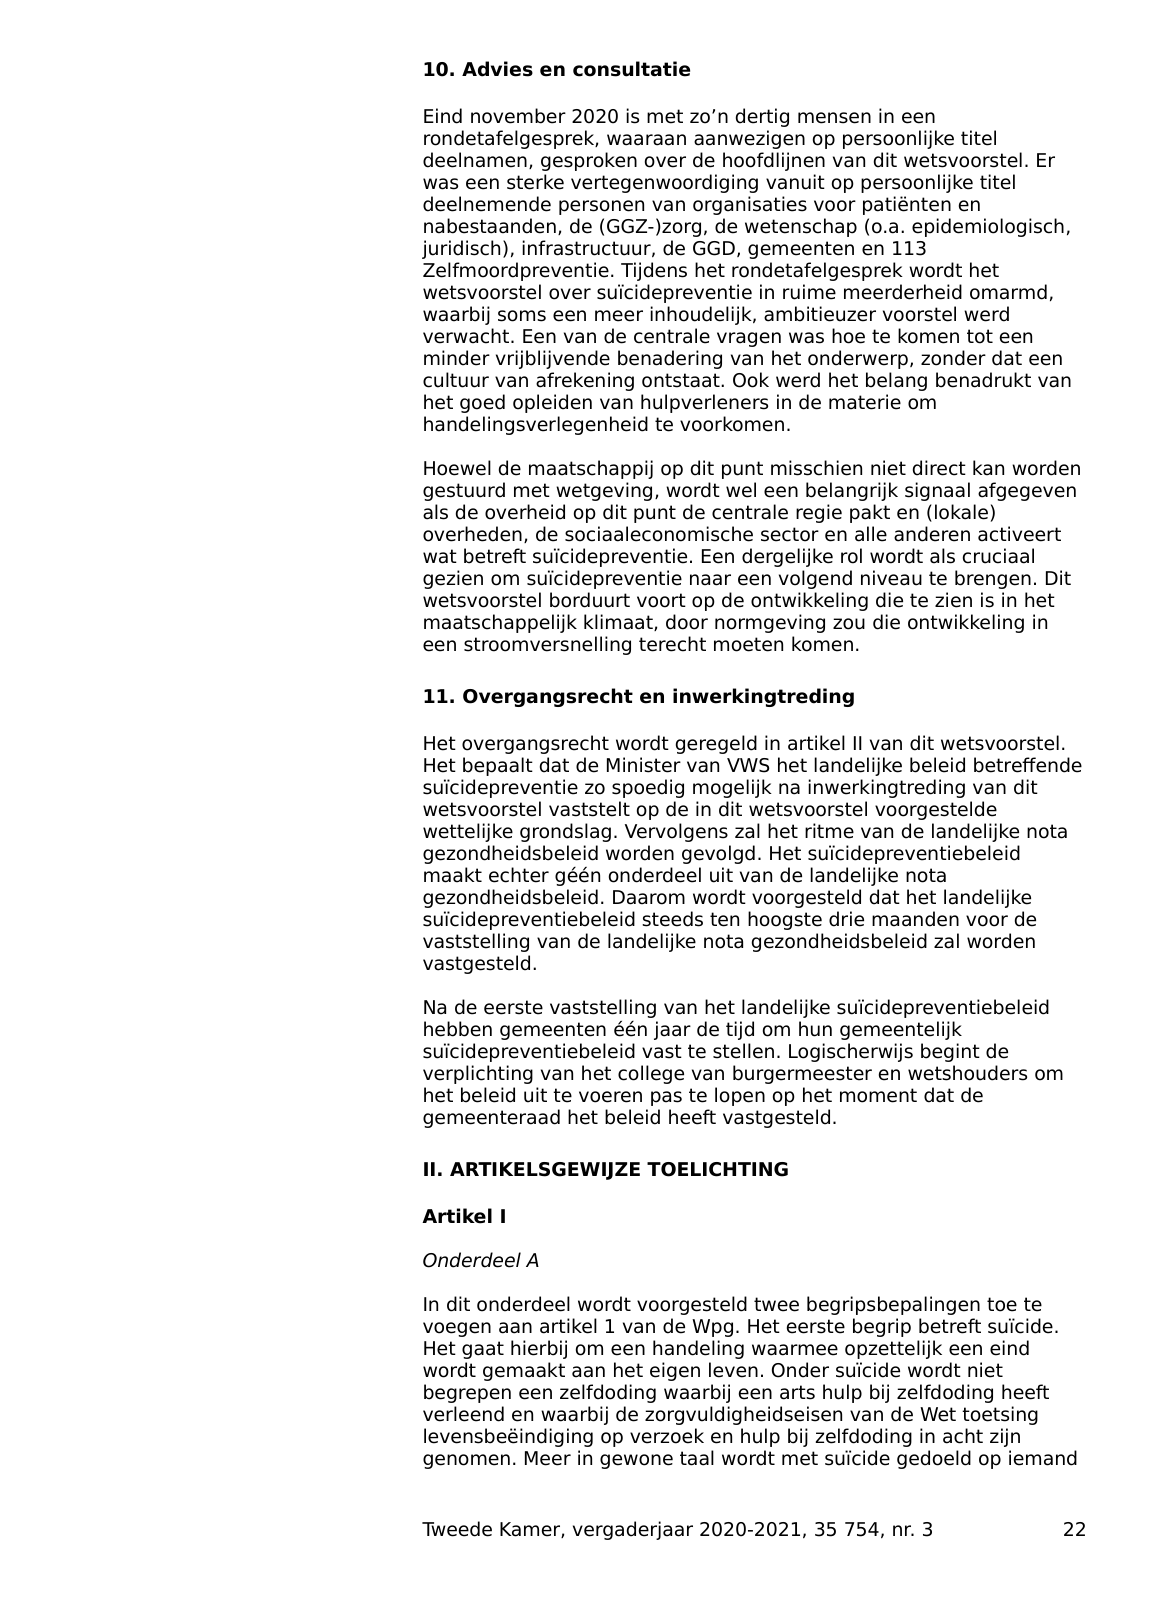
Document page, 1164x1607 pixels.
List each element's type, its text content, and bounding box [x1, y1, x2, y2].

text Na de eerste vaststelling van het landelijke suïcidepreventiebeleid hebben gemeenten één jaar de tijd om hun gemeentelijk suïcidepreventiebeleid vast te stellen. Logischerwijs begint de verplichting van het college van burgermeester en wetshouders om het beleid uit te voeren pas te lopen op het moment dat de gemeenteraad het beleid heeft vastgesteld. [422, 997, 1087, 1128]
subtitle Onderdeel A [422, 1250, 1087, 1272]
text Hoewel de maatschappij op dit punt misschien niet direct kan worden gestuurd met wetgeving, wordt wel een belangrijk signaal afgegeven als de overheid op dit punt de centrale regie pakt en (lokale) overheden, de sociaaleconomische sector en alle anderen activeert wat betreft suïcidepreventie. Een dergelijke rol wordt als cruciaal gezien om suïcidepreventie naar een volgend niveau te brengen. Dit wetsvoorstel borduurt voort op de ontwikkeling die te zien is in het maatschappelijk klimaat, door normgeving zou die ontwikkeling in een stroomversnelling terecht moeten komen. [422, 458, 1087, 656]
text Het overgangsrecht wordt geregeld in artikel II van dit wetsvoorstel. Het bepaalt dat de Minister van VWS het landelijke beleid betreffende suïcidepreventie zo spoedig mogelijk na inwerkingtreding van dit wetsvoorstel vaststelt op de in dit wetsvoorstel voorgestelde wettelijke grondslag. Vervolgens zal het ritme van de landelijke nota gezondheidsbeleid worden gevolgd. Het suïcidepreventiebeleid maakt echter géén onderdeel uit van de landelijke nota gezondheidsbeleid. Daarom wordt voorgesteld dat het landelijke suïcidepreventiebeleid steeds ten hoogste drie maanden voor de vaststelling van de landelijke nota gezondheidsbeleid zal worden vastgesteld. [422, 733, 1087, 974]
subtitle 10. Advies en consultatie [422, 59, 1087, 81]
text Eind november 2020 is met zo’n dertig mensen in een rondetafelgesprek, waaraan aanwezigen op persoonlijke titel deelnamen, gesproken over de hoofdlijnen van dit wetsvoorstel. Er was een sterke vertegenwoordiging vanuit op persoonlijke titel deelnemende personen van organisaties voor patiënten en nabestaanden, de (GGZ-)zorg, de wetenschap (o.a. epidemiologisch, juridisch), infrastructuur, de GGD, gemeenten en 113 Zelfmoordpreventie. Tijdens het rondetafelgesprek wordt het wetsvoorstel over suïcidepreventie in ruime meerderheid omarmd, waarbij soms een meer inhoudelijk, ambitieuzer voorstel werd verwacht. Een van de centrale vragen was hoe te komen tot een minder vrijblijvende benadering van het onderwerp, zonder dat een cultuur van afrekening ontstaat. Ook werd het belang benadrukt van het goed opleiden van hulpverleners in de materie om handelingsverlegenheid te voorkomen. [422, 106, 1087, 436]
subtitle II. ARTIKELSGEWIJZE TOELICHTING [422, 1158, 1087, 1181]
text In dit onderdeel wordt voorgesteld twee begripsbepalingen toe te voegen aan artikel 1 van de Wpg. Het eerste begrip betreft suïcide. Het gaat hierbij om een handeling waarmee opzettelijk een eind wordt gemaakt aan het eigen leven. Onder suïcide wordt niet begrepen een zelfdoding waarbij een arts hulp bij zelfdoding heeft verleend en waarbij de zorgvuldigheidseisen van de Wet toetsing levensbeëindiging op verzoek en hulp bij zelfdoding in acht zijn genomen. Meer in gewone taal wordt met suïcide gedoeld op iemand [422, 1294, 1087, 1470]
subtitle Artikel I [422, 1206, 1087, 1227]
subtitle 11. Overgangsrecht en inwerkingtreding [422, 686, 1087, 708]
